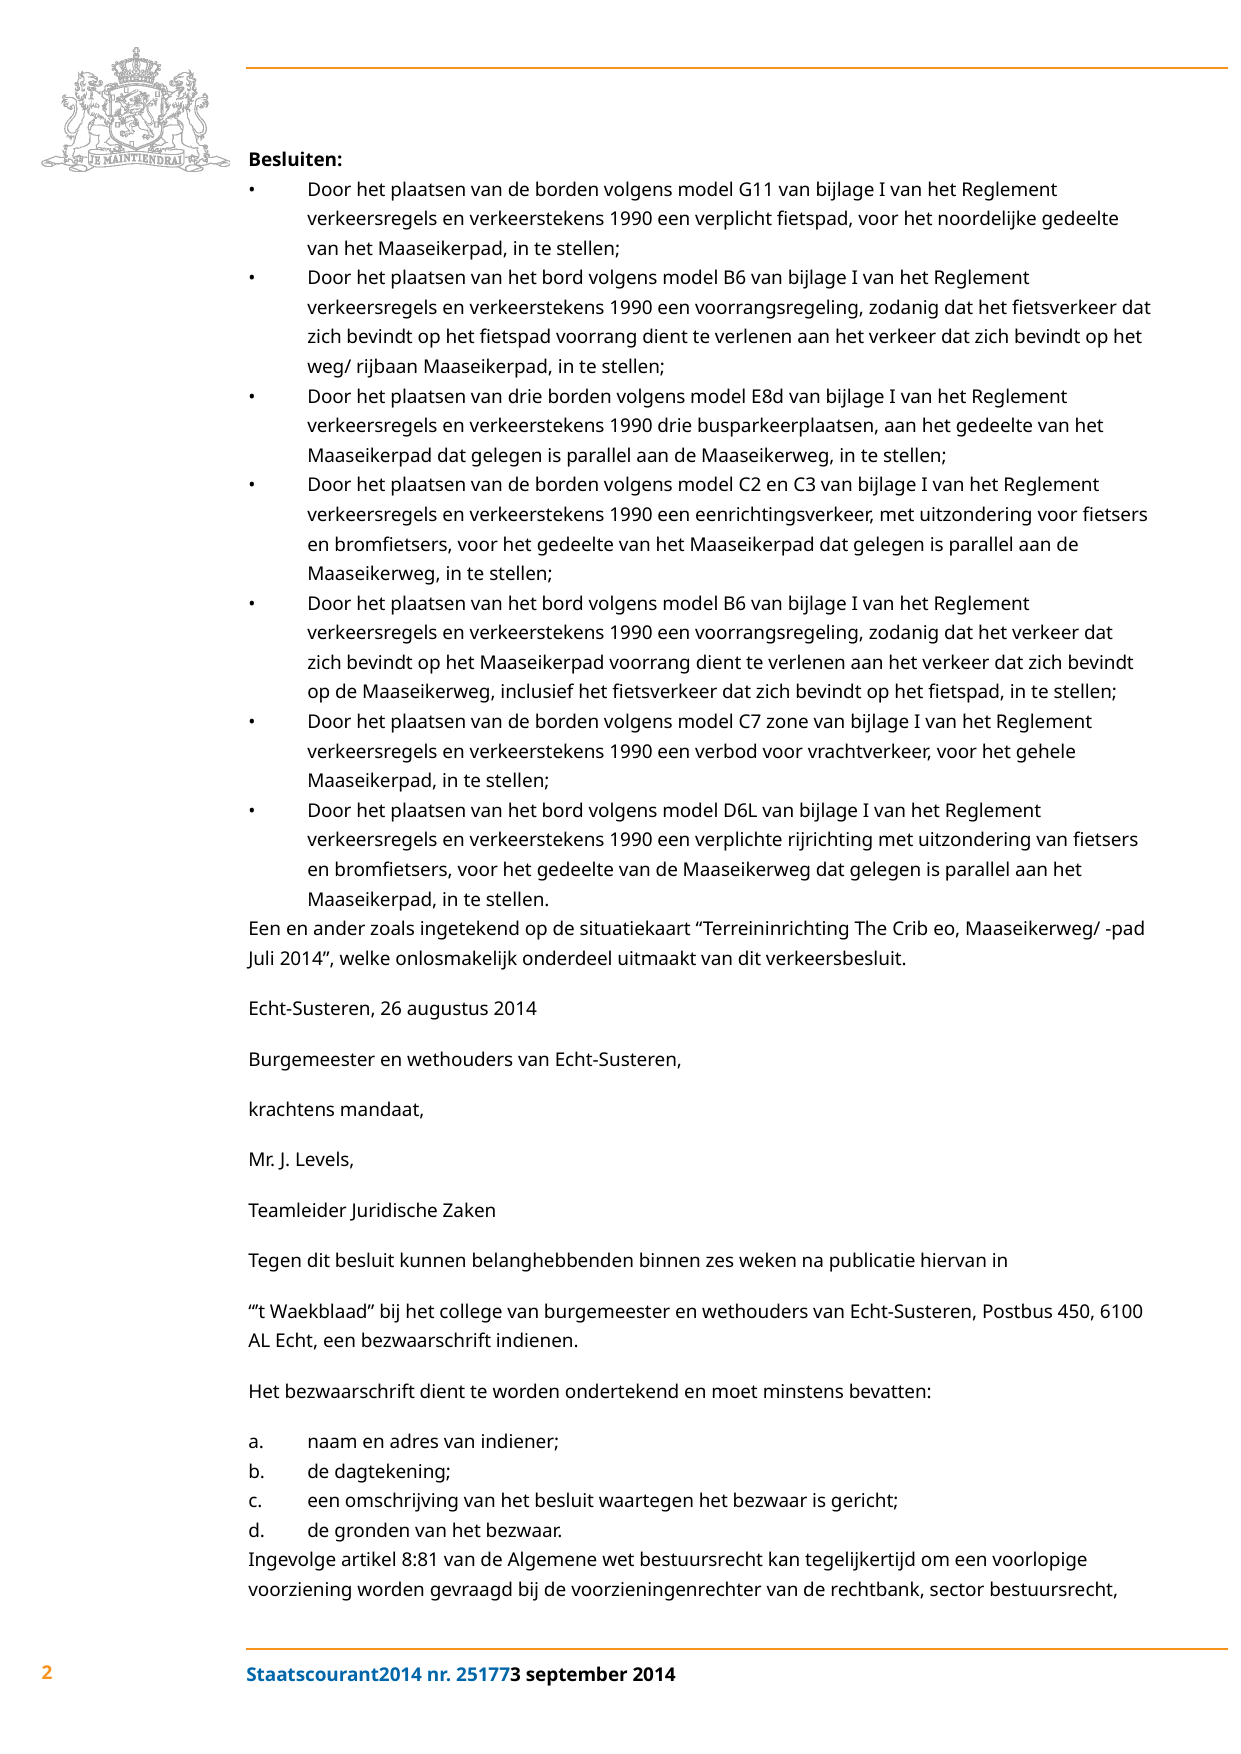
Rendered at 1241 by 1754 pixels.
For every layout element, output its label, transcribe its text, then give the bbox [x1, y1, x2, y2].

list Door het plaatsen van de borden volgens model C7 zone van bijlage I van het Reglement verkeersregels en verkeerstekens 1990 een verbod voor vrachtverkeer, voor het gehele Maaseikerpad, in te stellen; [248, 708, 1152, 793]
text krachtens mandaat, [248, 1096, 1152, 1122]
list naam en adres van indiener; [248, 1428, 1152, 1454]
list een omschrijving van het besluit waartegen het bezwaar is gericht; [248, 1487, 1152, 1513]
list Door het plaatsen van het bord volgens model B6 van bijlage I van het Reglement verkeersregels en verkeerstekens 1990 een voorrangsregeling, zodanig dat het fietsverkeer dat zich bevindt op het fietspad voorrang dient te verlenen aan het verkeer dat zich bevindt op het weg/ rijbaan Maaseikerpad, in te stellen; [248, 264, 1152, 379]
list Door het plaatsen van de borden volgens model C2 en C3 van bijlage I van het Reglement verkeersregels en verkeerstekens 1990 een eenrichtingsverkeer, met uitzondering voor fietsers en bromfietsers, voor het gedeelte van het Maaseikerpad dat gelegen is parallel aan de Maaseikerweg, in te stellen; [248, 472, 1152, 586]
list Door het plaatsen van de borden volgens model G11 van bijlage I van het Reglement verkeersregels en verkeerstekens 1990 een verplicht fietspad, voor het noordelijke gedeelte van het Maaseikerpad, in te stellen; [248, 176, 1152, 261]
text Tegen dit besluit kunnen belanghebbenden binnen zes weken na publicatie hiervan in [248, 1247, 1152, 1273]
text Teamleider Juridische Zaken [248, 1197, 1152, 1223]
text Het bezwaarschrift dient te worden ondertekend en moet minstens bevatten: [248, 1378, 1152, 1404]
text Besluiten: [248, 146, 1152, 172]
text “’t Waekblaad” bij het college van burgemeester en wethouders van Echt-Susteren, Postbus 450, 6100 AL Echt, een bezwaarschrift indienen. [248, 1298, 1152, 1353]
list Door het plaatsen van het bord volgens model B6 van bijlage I van het Reglement verkeersregels en verkeerstekens 1990 een voorrangsregeling, zodanig dat het verkeer dat zich bevindt op het Maaseikerpad voorrang dient te verlenen aan het verkeer dat zich bevindt op de Maaseikerweg, inclusief het fietsverkeer dat zich bevindt op het fietspad, in te stellen; [248, 590, 1152, 704]
list Door het plaatsen van drie borden volgens model E8d van bijlage I van het Reglement verkeersregels en verkeerstekens 1990 drie busparkeerplaatsen, aan het gedeelte van het Maaseikerpad dat gelegen is parallel aan de Maaseikerweg, in te stellen; [248, 383, 1152, 468]
text Ingevolge artikel 8:81 van de Algemene wet bestuursrecht kan tegelijkertijd om een voorlopige voorziening worden gevraagd bij de voorzieningenrechter van de rechtbank, sector bestuursrecht, [248, 1547, 1152, 1602]
picture [41, 47, 231, 172]
list Door het plaatsen van het bord volgens model D6L van bijlage I van het Reglement verkeersregels en verkeerstekens 1990 een verplichte rijrichting met uitzondering van fietsers en bromfietsers, voor het gedeelte van de Maaseikerweg dat gelegen is parallel aan het Maaseikerpad, in te stellen. [248, 797, 1152, 912]
list de gronden van het bezwaar. [248, 1517, 1152, 1543]
text Een en ander zoals ingetekend op de situatiekaart “Terreininrichting The Crib eo, Maaseikerweg/ -pad Juli 2014”, welke onlosmakelijk onderdeel uitmaakt van dit verkeersbesluit. [248, 915, 1152, 971]
list de dagtekening; [248, 1458, 1152, 1484]
text Mr. J. Levels, [248, 1147, 1152, 1172]
text Burgemeester en wethouders van Echt-Susteren, [248, 1046, 1152, 1072]
text Echt-Susteren, 26 augustus 2014 [248, 995, 1152, 1021]
